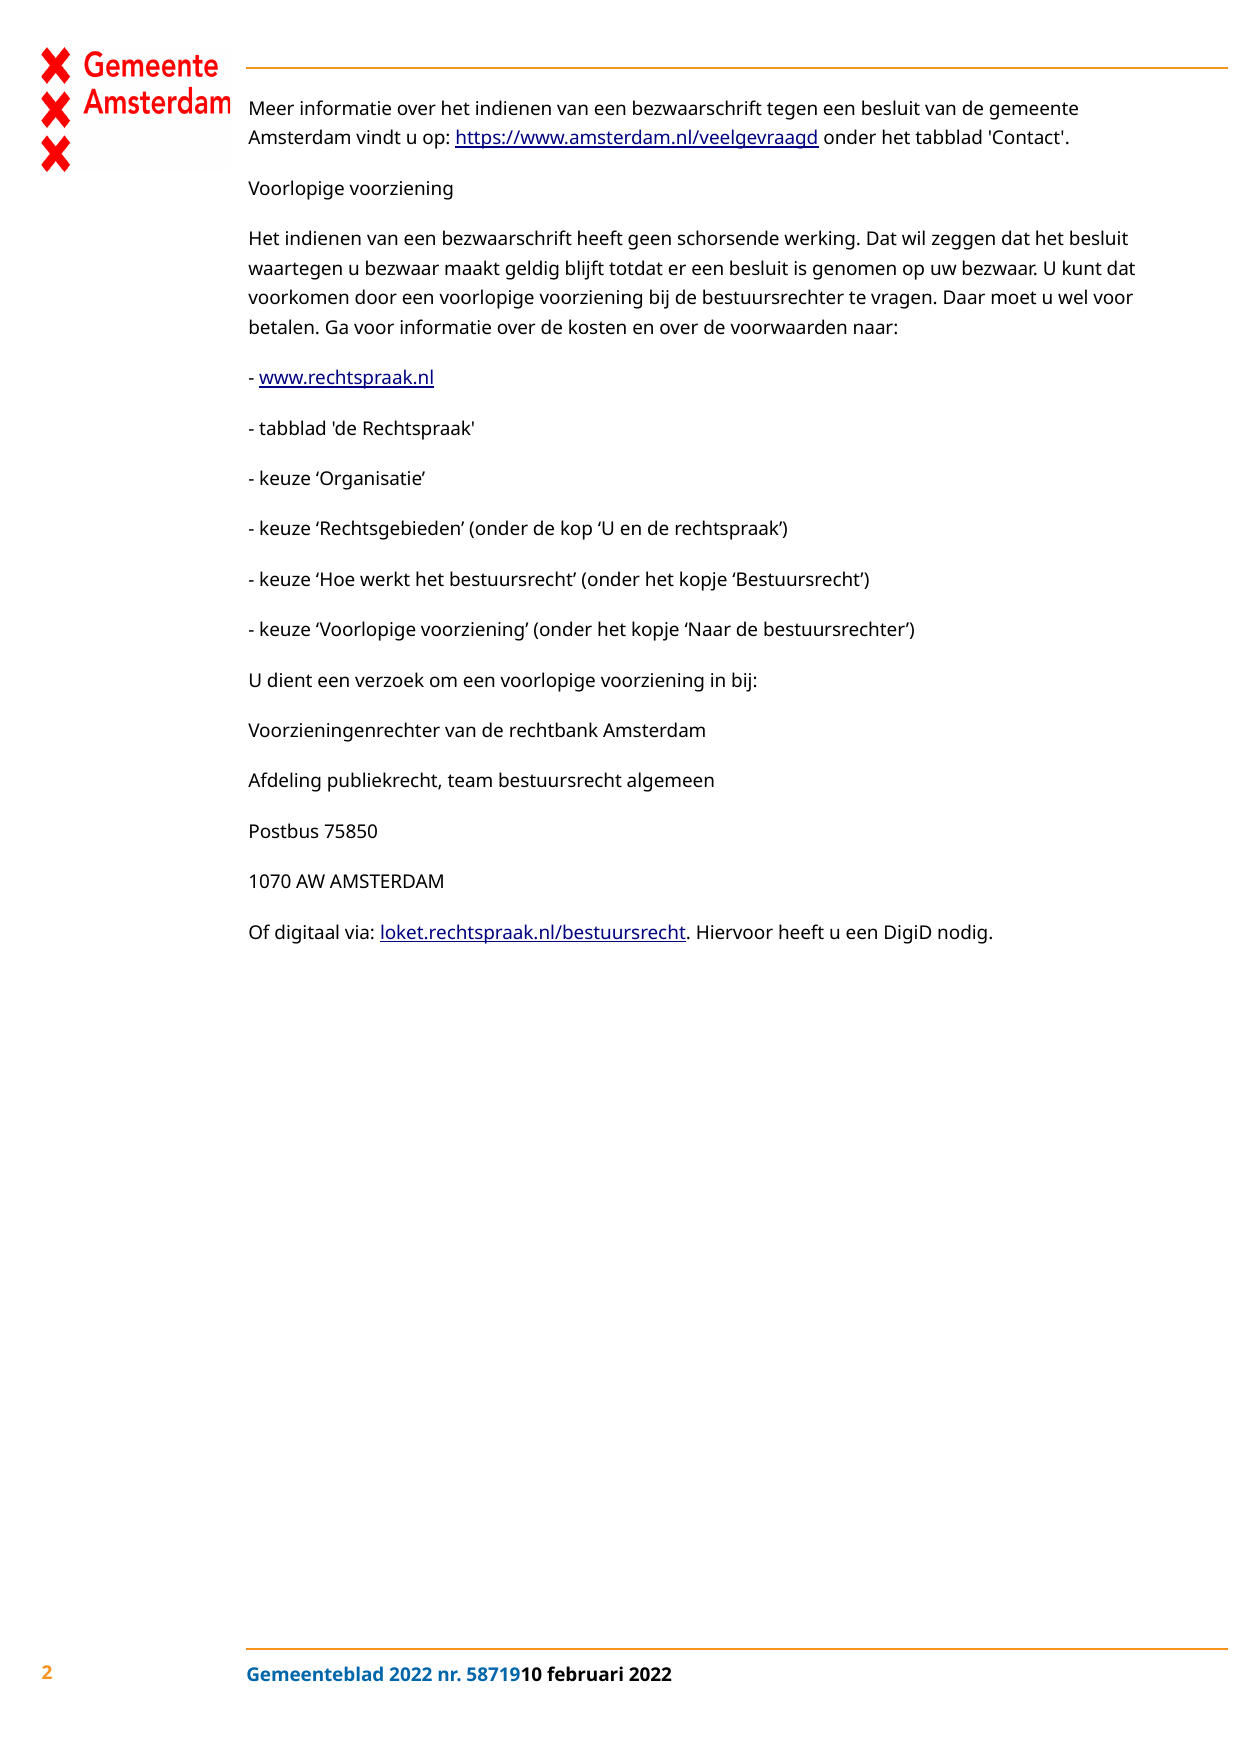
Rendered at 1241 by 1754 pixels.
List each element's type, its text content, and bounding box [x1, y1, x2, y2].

text - keuze ‘Voorlopige voorziening’ (onder het kopje ‘Naar de bestuursrechter’) [248, 616, 1152, 642]
text Postbus 75850 [248, 818, 1152, 844]
text - keuze ‘Hoe werkt het bestuursrecht’ (onder het kopje ‘Bestuursrecht’) [248, 566, 1152, 592]
text Voorzieningenrechter van de rechtbank Amsterdam [248, 717, 1152, 743]
text Afdeling publiekrecht, team bestuursrecht algemeen [248, 768, 1152, 793]
text - keuze ‘Organisatie’ [248, 465, 1152, 491]
text - tabblad 'de Rechtspraak' [248, 415, 1152, 441]
text Het indienen van een bezwaarschrift heeft geen schorsende werking. Dat wil zeggen dat het besluit waartegen u bezwaar maakt geldig blijft totdat er een besluit is genomen op uw bezwaar. U kunt dat voorkomen door een voorlopige voorziening bij de bestuursrechter te vragen. Daar moet u wel voor betalen. Ga voor informatie over de kosten en over de voorwaarden naar: [248, 225, 1152, 340]
text Voorlopige voorziening [248, 175, 1152, 201]
text 1070 AW AMSTERDAM [248, 868, 1152, 894]
text Of digitaal via: loket.rechtspraak.nl/bestuursrecht. Hiervoor heeft u een DigiD nodig. [248, 919, 1152, 945]
text - www.rechtspraak.nl [248, 364, 1152, 390]
text - keuze ‘Rechtsgebieden’ (onder de kop ‘U en de rechtspraak’) [248, 516, 1152, 541]
text Meer informatie over het indienen van een bezwaarschrift tegen een besluit van de gemeente Amsterdam vindt u op: https://www.amsterdam.nl/veelgevraagd onder het tabblad 'Contact'. [248, 95, 1152, 150]
text U dient een verzoek om een voorlopige voorziening in bij: [248, 667, 1152, 693]
picture [41, 47, 231, 172]
